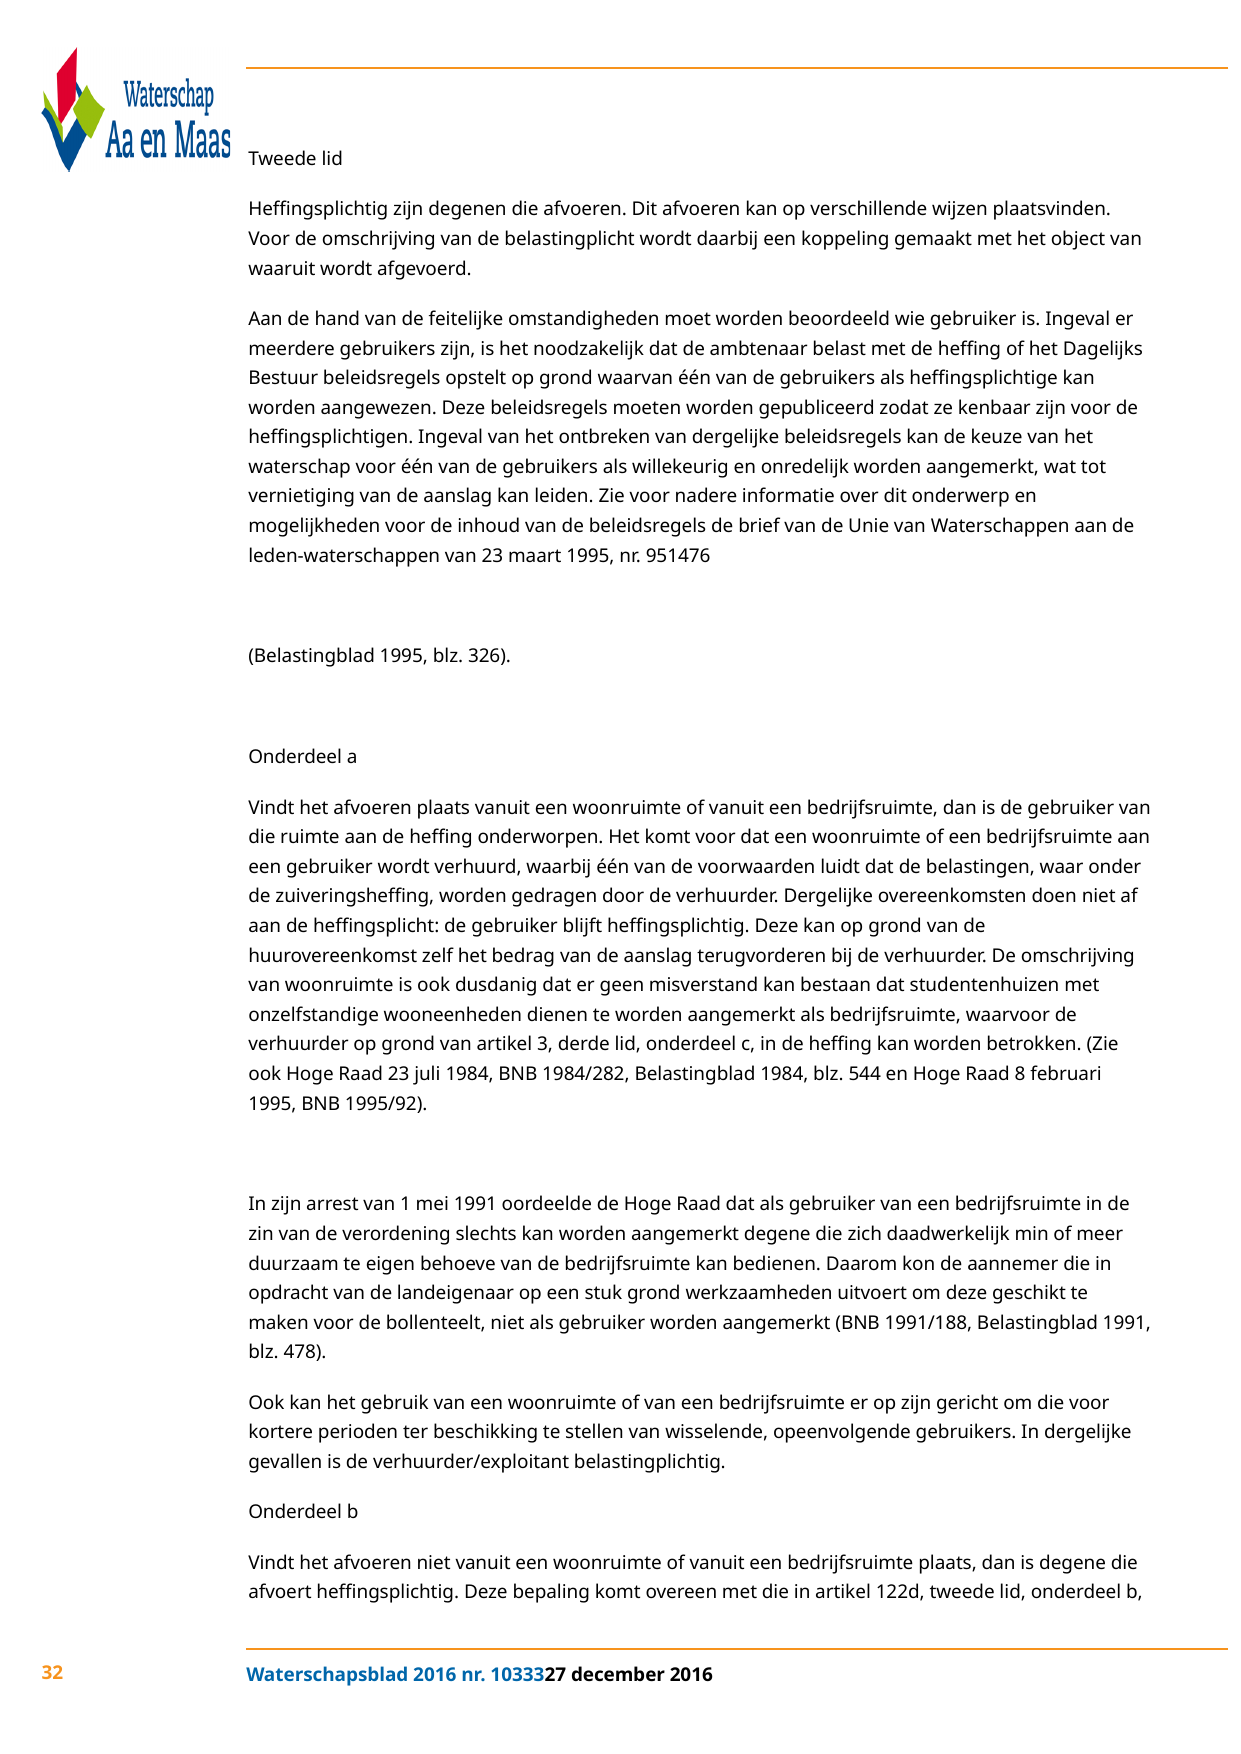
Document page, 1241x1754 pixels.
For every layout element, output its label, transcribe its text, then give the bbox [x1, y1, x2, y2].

text Tweede lid [248, 145, 1152, 171]
text Vindt het afvoeren niet vanuit een woonruimte of vanuit een bedrijfsruimte plaats, dan is degene die afvoert heffingsplichtig. Deze bepaling komt overeen met die in artikel 122d, tweede lid, onderdeel b, [248, 1549, 1152, 1604]
text In zijn arrest van 1 mei 1991 oordeelde de Hoge Raad dat als gebruiker van een bedrijfsruimte in de zin van de verordening slechts kan worden aangemerkt degene die zich daadwerkelijk min of meer duurzaam te eigen behoeve van de bedrijfsruimte kan bedienen. Daarom kon de aannemer die in opdracht van de landeigenaar op een stuk grond werkzaamheden uitvoert om deze geschikt te maken voor de bollenteelt, niet als gebruiker worden aangemerkt (BNB 1991/188, Belastingblad 1991, blz. 478). [248, 1191, 1152, 1364]
text Vindt het afvoeren plaats vanuit een woonruimte of vanuit een bedrijfsruimte, dan is de gebruiker van die ruimte aan de heffing onderworpen. Het komt voor dat een woonruimte of een bedrijfsruimte aan een gebruiker wordt verhuurd, waarbij één van de voorwaarden luidt dat de belastingen, waar onder de zuiveringsheffing, worden gedragen door de verhuurder. Dergelijke overeenkomsten doen niet af aan de heffingsplicht: de gebruiker blijft heffingsplichtig. Deze kan op grond van de huurovereenkomst zelf het bedrag van de aanslag terugvorderen bij de verhuurder. De omschrijving van woonruimte is ook dusdanig dat er geen misverstand kan bestaan dat studentenhuizen met onzelfstandige wooneenheden dienen te worden aangemerkt als bedrijfsruimte, waarvoor de verhuurder op grond van artikel 3, derde lid, onderdeel c, in de heffing kan worden betrokken. (Zie ook Hoge Raad 23 juli 1984, BNB 1984/282, Belastingblad 1984, blz. 544 en Hoge Raad 8 februari 1995, BNB 1995/92). [248, 794, 1152, 1116]
text Aan de hand van de feitelijke omstandigheden moet worden beoordeeld wie gebruiker is. Ingeval er meerdere gebruikers zijn, is het noodzakelijk dat de ambtenaar belast met de heffing of het Dagelijks Bestuur beleidsregels opstelt op grond waarvan één van de gebruikers als heffingsplichtige kan worden aangewezen. Deze beleidsregels moeten worden gepubliceerd zodat ze kenbaar zijn voor de heffingsplichtigen. Ingeval van het ontbreken van dergelijke beleidsregels kan de keuze van het waterschap voor één van de gebruikers als willekeurig en onredelijk worden aangemerkt, wat tot vernietiging van de aanslag kan leiden. Zie voor nadere informatie over dit onderwerp en mogelijkheden voor de inhoud van de beleidsregels de brief van de Unie van Waterschappen aan de leden-waterschappen van 23 maart 1995, nr. 951476 [248, 305, 1152, 568]
text Ook kan het gebruik van een woonruimte of van een bedrijfsruimte er op zijn gericht om die voor kortere perioden ter beschikking te stellen van wisselende, opeenvolgende gebruikers. In dergelijke gevallen is de verhuurder/exploitant belastingplichtig. [248, 1389, 1152, 1474]
text Onderdeel a [248, 743, 1152, 769]
text (Belastingblad 1995, blz. 326). [248, 643, 1152, 668]
text Heffingsplichtig zijn degenen die afvoeren. Dit afvoeren kan op verschillende wijzen plaatsvinden. Voor de omschrijving van de belastingplicht wordt daarbij een koppeling gemaakt met het object van waaruit wordt afgevoerd. [248, 196, 1152, 281]
picture [41, 47, 231, 172]
text Onderdeel b [248, 1498, 1152, 1524]
